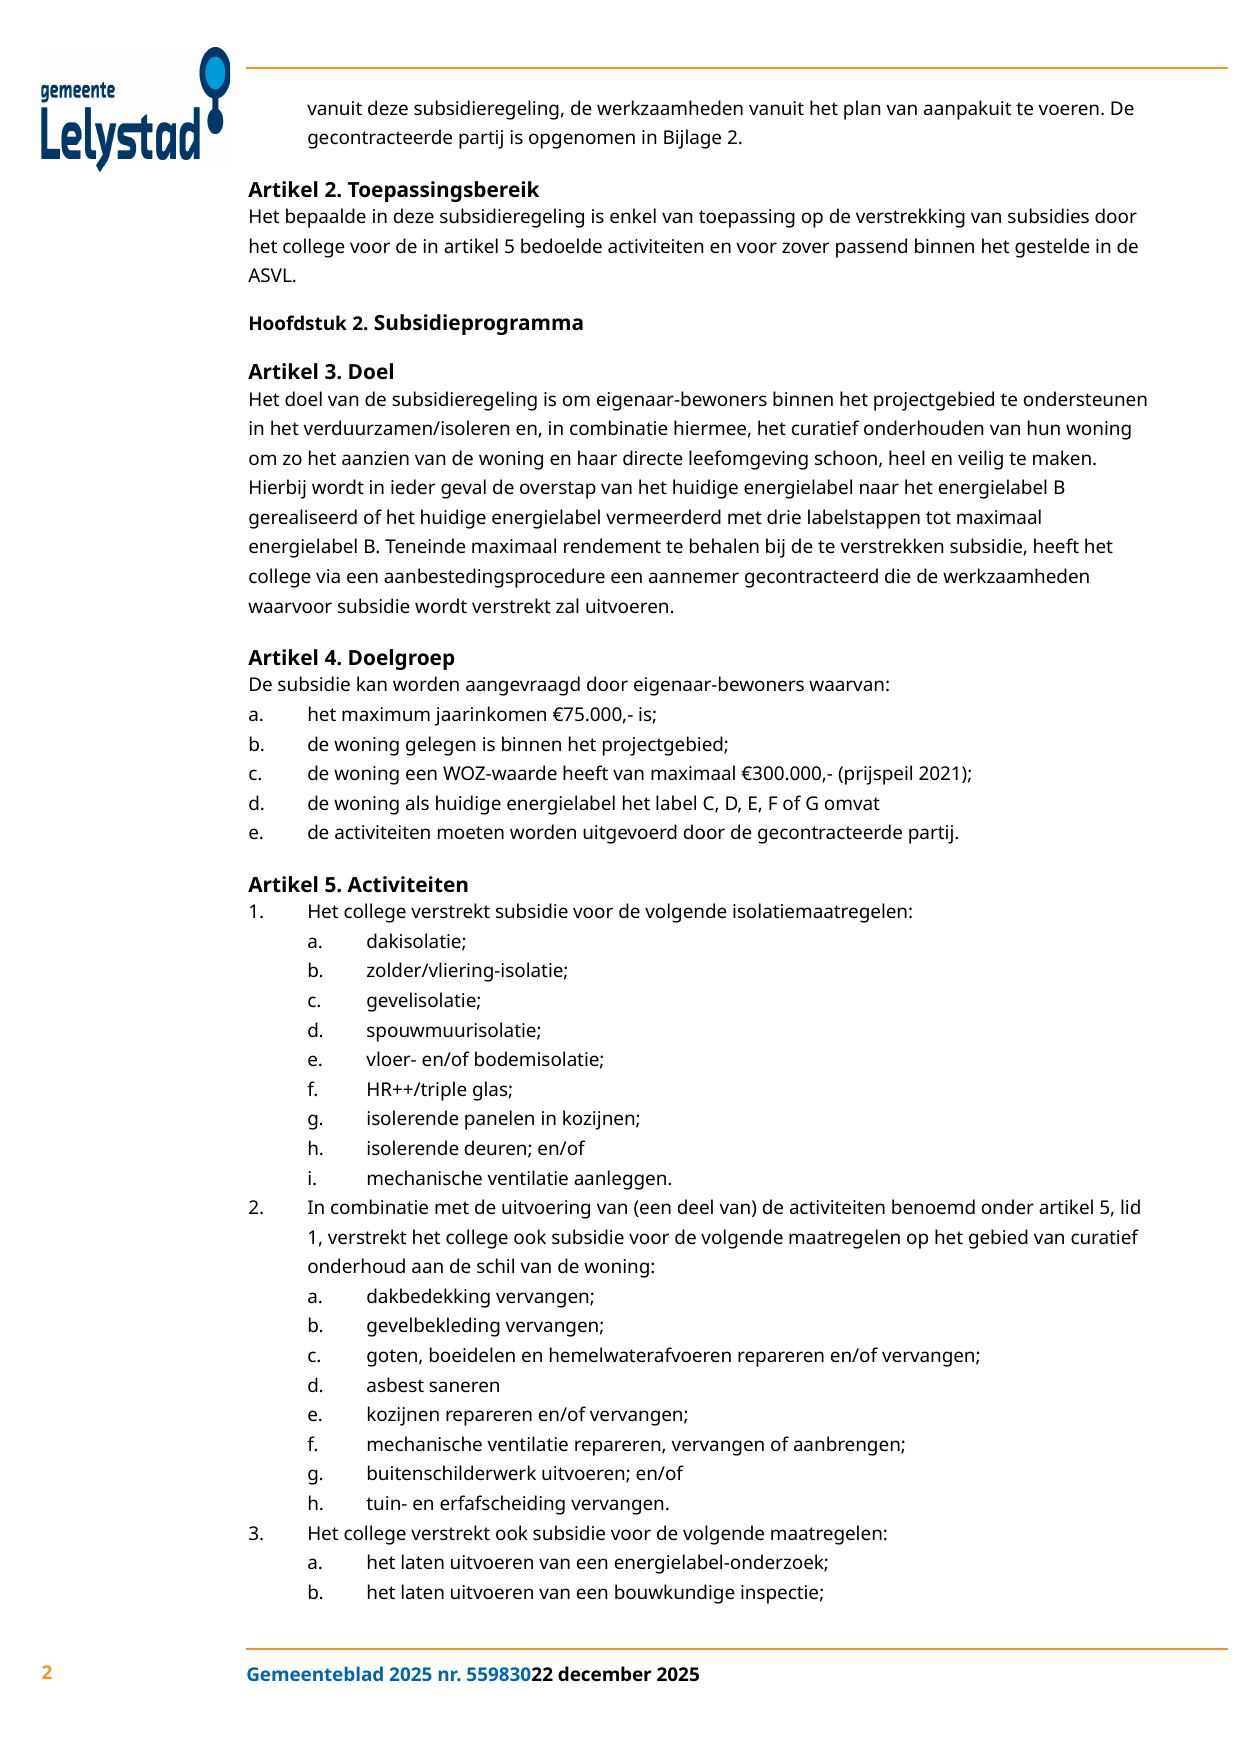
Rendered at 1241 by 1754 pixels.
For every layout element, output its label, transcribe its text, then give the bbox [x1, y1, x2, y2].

list In combinatie met de uitvoering van (een deel van) de activiteiten benoemd onder artikel 5, lid 1, verstrekt het college ook subsidie voor de volgende maatregelen op het gebied van curatief onderhoud aan de schil van de woning: [248, 1194, 1152, 1279]
text Artikel 4. Doelgroep [248, 643, 1152, 672]
list het laten uitvoeren van een bouwkundige inspectie; [307, 1579, 1152, 1604]
list de woning gelegen is binnen het projectgebied; [248, 731, 1152, 757]
list HR++/triple glas; [307, 1076, 1152, 1102]
list vanuit deze subsidieregeling, de werkzaamheden vanuit het plan van aanpakuit te voeren. De gecontracteerde partij is opgenomen in Bijlage 2. [248, 95, 1152, 150]
text Het doel van de subsidieregeling is om eigenaar-bewoners binnen het projectgebied te ondersteunen in het verduurzamen/isoleren en, in combinatie hiermee, het curatief onderhouden van hun woning om zo het aanzien van de woning en haar directe leefomgeving schoon, heel en veilig te maken. Hierbij wordt in ieder geval de overstap van het huidige energielabel naar het energielabel B gerealiseerd of het huidige energielabel vermeerderd met drie labelstappen tot maximaal energielabel B. Teneinde maximaal rendement te behalen bij de te verstrekken subsidie, heeft het college via een aanbestedingsprocedure een aannemer gecontracteerd die de werkzaamheden waarvoor subsidie wordt verstrekt zal uitvoeren. [248, 386, 1152, 618]
text Hoofdstuk 2. Subsidieprogramma [248, 308, 1152, 336]
list Het college verstrekt subsidie voor de volgende isolatiemaatregelen: [248, 898, 1152, 924]
list asbest saneren [307, 1372, 1152, 1397]
list mechanische ventilatie aanleggen. [307, 1165, 1152, 1190]
list kozijnen repareren en/of vervangen; [307, 1401, 1152, 1427]
text De subsidie kan worden aangevraagd door eigenaar-bewoners waarvan: [248, 672, 1152, 697]
text Artikel 2. Toepassingsbereik [248, 175, 1152, 203]
picture [41, 47, 231, 172]
list buitenschilderwerk uitvoeren; en/of [307, 1461, 1152, 1486]
list spouwmuurisolatie; [307, 1017, 1152, 1042]
list de woning als huidige energielabel het label C, D, E, F of G omvat [248, 790, 1152, 816]
list gevelbekleding vervangen; [307, 1313, 1152, 1338]
text Artikel 3. Doel [248, 357, 1152, 386]
list dakbedekking vervangen; [307, 1283, 1152, 1309]
list isolerende deuren; en/of [307, 1135, 1152, 1161]
text Het bepaalde in deze subsidieregeling is enkel van toepassing op de verstrekking van subsidies door het college voor de in artikel 5 bedoelde activiteiten en voor zover passend binnen het gestelde in de ASVL. [248, 203, 1152, 288]
list het laten uitvoeren van een energielabel-onderzoek; [307, 1549, 1152, 1575]
list mechanische ventilatie repareren, vervangen of aanbrengen; [307, 1431, 1152, 1457]
text Artikel 5. Activiteiten [248, 870, 1152, 898]
list vloer- en/of bodemisolatie; [307, 1046, 1152, 1072]
list isolerende panelen in kozijnen; [307, 1106, 1152, 1131]
list zolder/vliering-isolatie; [307, 958, 1152, 983]
list goten, boeidelen en hemelwaterafvoeren repareren en/of vervangen; [307, 1342, 1152, 1368]
list het maximum jaarinkomen €75.000,- is; [248, 701, 1152, 727]
list tuin- en erfafscheiding vervangen. [307, 1490, 1152, 1516]
list de woning een WOZ-waarde heeft van maximaal €300.000,- (prijspeil 2021); [248, 760, 1152, 786]
list Het college verstrekt ook subsidie voor de volgende maatregelen: [248, 1520, 1152, 1545]
list dakisolatie; [307, 928, 1152, 954]
list de activiteiten moeten worden uitgevoerd door de gecontracteerde partij. [248, 819, 1152, 845]
list gevelisolatie; [307, 987, 1152, 1013]
